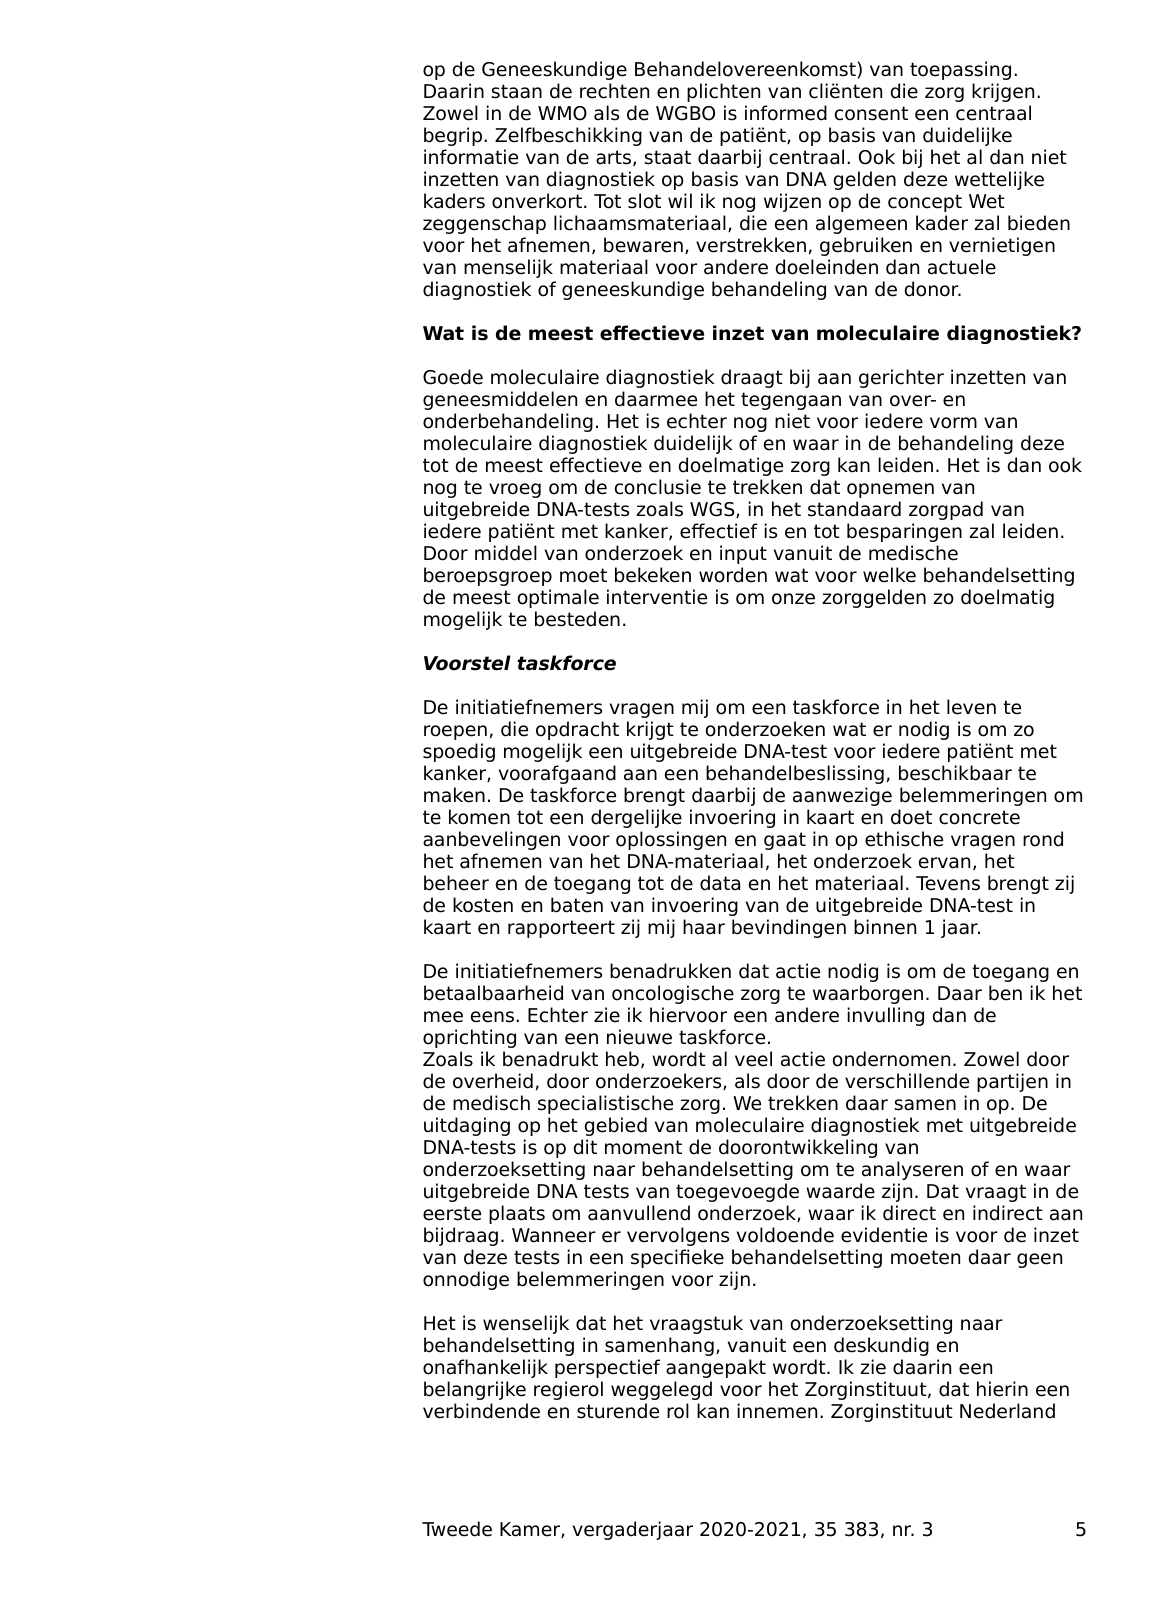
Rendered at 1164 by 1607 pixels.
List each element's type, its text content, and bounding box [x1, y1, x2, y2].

subtitle Voorstel taskforce [422, 653, 1087, 675]
text op de Geneeskundige Behandelovereenkomst) van toepassing. Daarin staan de rechten en plichten van cliënten die zorg krijgen. Zowel in de WMO als de WGBO is informed consent een centraal begrip. Zelfbeschikking van de patiënt, op basis van duidelijke informatie van de arts, staat daarbij centraal. Ook bij het al dan niet inzetten van diagnostiek op basis van DNA gelden deze wettelijke kaders onverkort. Tot slot wil ik nog wijzen op de concept Wet zeggenschap lichaamsmateriaal, die een algemeen kader zal bieden voor het afnemen, bewaren, verstrekken, gebruiken en vernietigen van menselijk materiaal voor andere doeleinden dan actuele diagnostiek of geneeskundige behandeling van de donor. [422, 59, 1087, 301]
text Door middel van onderzoek en input vanuit de medische beroepsgroep moet bekeken worden wat voor welke behandelsetting de meest optimale interventie is om onze zorggelden zo doelmatig mogelijk te besteden. [422, 543, 1087, 631]
text De initiatiefnemers benadrukken dat actie nodig is om de toegang en betaalbaarheid van oncologische zorg te waarborgen. Daar ben ik het mee eens. Echter zie ik hiervoor een andere invulling dan de oprichting van een nieuwe taskforce. [422, 961, 1087, 1049]
subtitle Wat is de meest effectieve inzet van moleculaire diagnostiek? [422, 323, 1087, 345]
text De initiatiefnemers vragen mij om een taskforce in het leven te roepen, die opdracht krijgt te onderzoeken wat er nodig is om zo spoedig mogelijk een uitgebreide DNA-test voor iedere patiënt met kanker, voorafgaand aan een behandelbeslissing, beschikbaar te maken. De taskforce brengt daarbij de aanwezige belemmeringen om te komen tot een dergelijke invoering in kaart en doet concrete aanbevelingen voor oplossingen en gaat in op ethische vragen rond het afnemen van het DNA-materiaal, het onderzoek ervan, het beheer en de toegang tot de data en het materiaal. Tevens brengt zij de kosten en baten van invoering van de uitgebreide DNA-test in kaart en rapporteert zij mij haar bevindingen binnen 1 jaar. [422, 697, 1087, 939]
text Het is wenselijk dat het vraagstuk van onderzoeksetting naar behandelsetting in samenhang, vanuit een deskundig en onafhankelijk perspectief aangepakt wordt. Ik zie daarin een belangrijke regierol weggelegd voor het Zorginstituut, dat hierin een verbindende en sturende rol kan innemen. Zorginstituut Nederland [422, 1313, 1087, 1423]
text Goede moleculaire diagnostiek draagt bij aan gerichter inzetten van geneesmiddelen en daarmee het tegengaan van over- en onderbehandeling. Het is echter nog niet voor iedere vorm van moleculaire diagnostiek duidelijk of en waar in de behandeling deze tot de meest effectieve en doelmatige zorg kan leiden. Het is dan ook nog te vroeg om de conclusie te trekken dat opnemen van uitgebreide DNA-tests zoals WGS, in het standaard zorgpad van iedere patiënt met kanker, effectief is en tot besparingen zal leiden. [422, 367, 1087, 543]
text Zoals ik benadrukt heb, wordt al veel actie ondernomen. Zowel door de overheid, door onderzoekers, als door de verschillende partijen in de medisch specialistische zorg. We trekken daar samen in op. De uitdaging op het gebied van moleculaire diagnostiek met uitgebreide DNA-tests is op dit moment de doorontwikkeling van onderzoeksetting naar behandelsetting om te analyseren of en waar uitgebreide DNA tests van toegevoegde waarde zijn. Dat vraagt in de eerste plaats om aanvullend onderzoek, waar ik direct en indirect aan bijdraag. Wanneer er vervolgens voldoende evidentie is voor de inzet van deze tests in een specifieke behandelsetting moeten daar geen onnodige belemmeringen voor zijn. [422, 1049, 1087, 1291]
